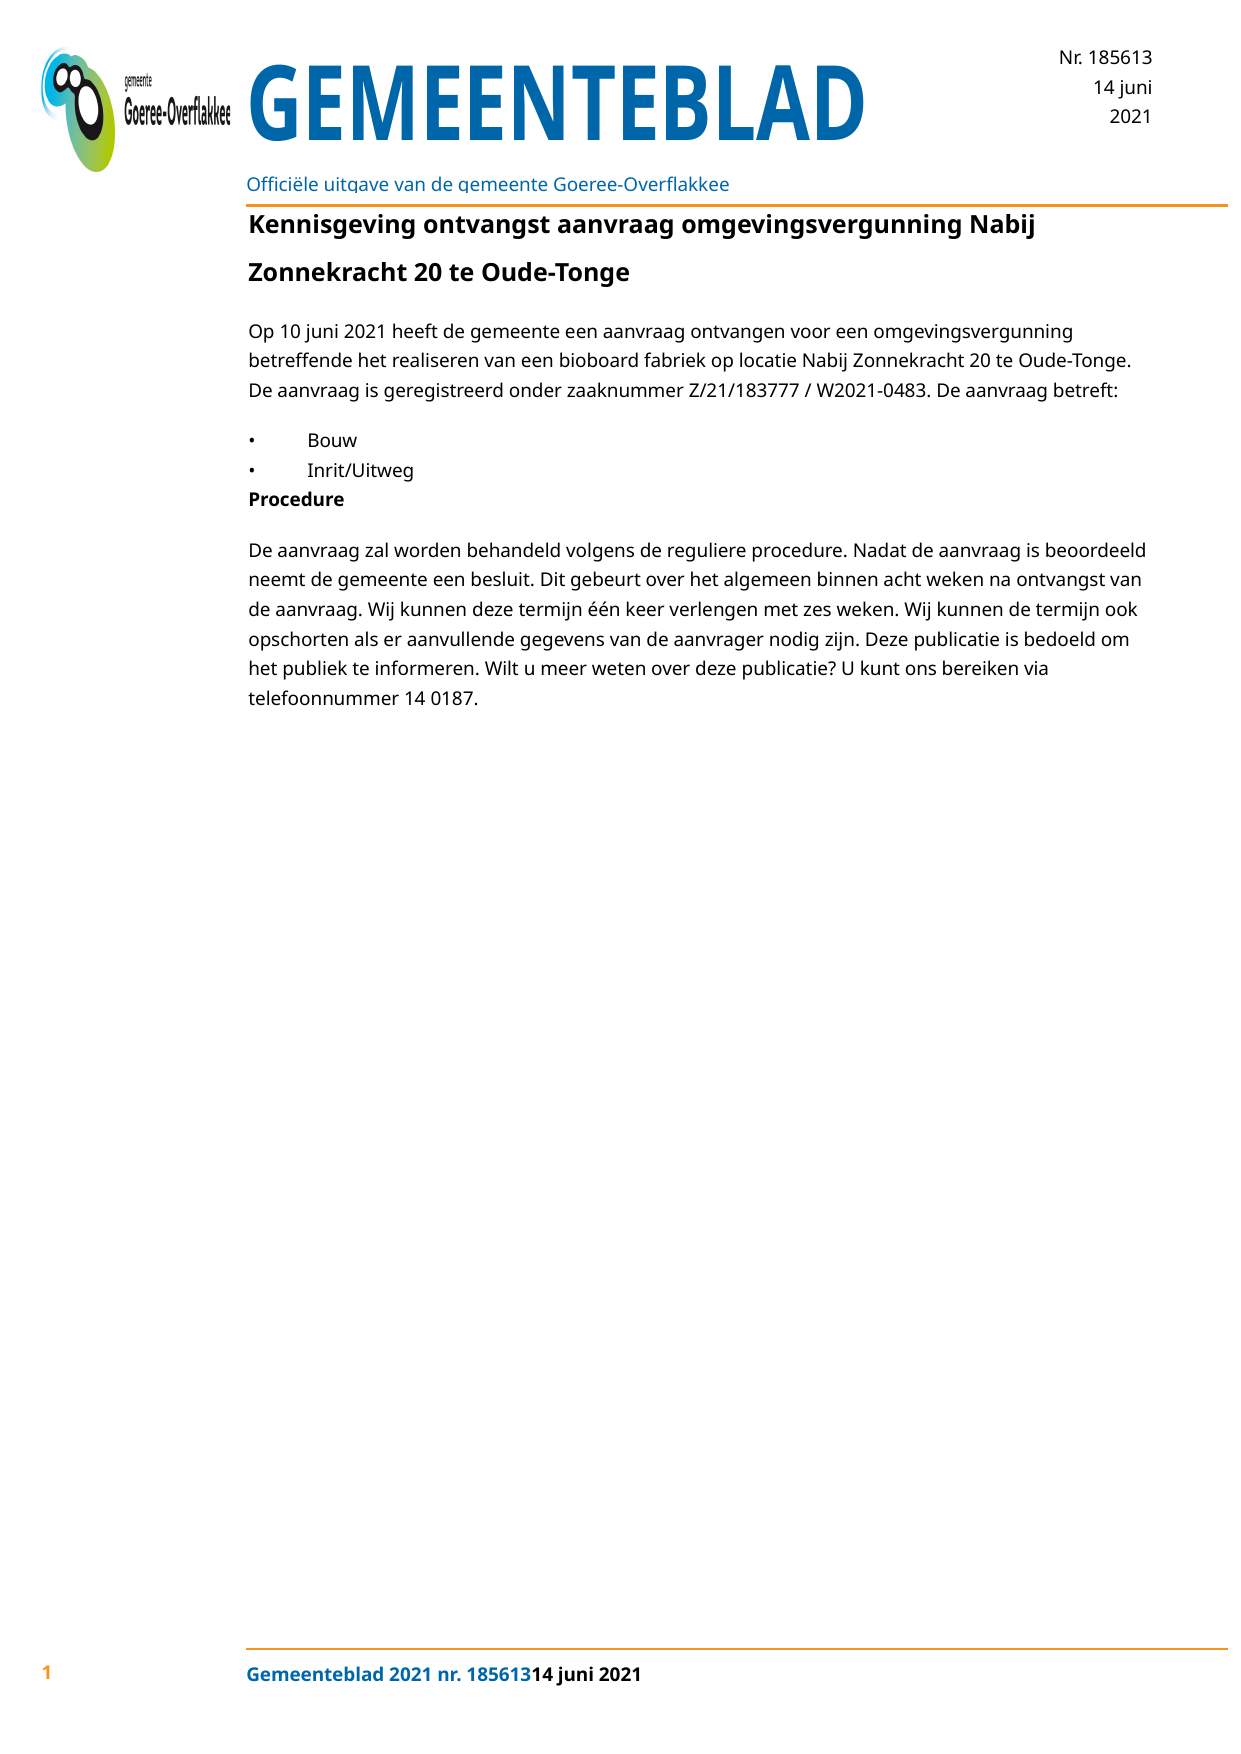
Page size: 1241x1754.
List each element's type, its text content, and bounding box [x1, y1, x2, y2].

text De aanvraag zal worden behandeld volgens de reguliere procedure. Nadat de aanvraag is beoordeeld neemt de gemeente een besluit. Dit gebeurt over het algemeen binnen acht weken na ontvangst van de aanvraag. Wij kunnen deze termijn één keer verlengen met zes weken. Wij kunnen de termijn ook opschorten als er aanvullende gegevens van de aanvrager nodig zijn. Deze publicatie is bedoeld om het publiek te informeren. Wilt u meer weten over deze publicatie? U kunt ons bereiken via telefoonnummer 14 0187. [248, 537, 1152, 711]
list Bouw [248, 427, 1152, 453]
text Procedure [248, 487, 1152, 512]
text Op 10 juni 2021 heeft de gemeente een aanvraag ontvangen voor een omgevingsvergunning betreffende het realiseren van een bioboard fabriek op locatie Nabij Zonnekracht 20 te Oude-Tonge. De aanvraag is geregistreerd onder zaaknummer Z/21/183777 / W2021-0483. De aanvraag betreft: [248, 318, 1152, 403]
picture [41, 47, 231, 172]
text Kennisgeving ontvangst aanvraag omgevingsvergunning Nabij Zonnekracht 20 te Oude-Tonge [248, 207, 1152, 288]
list Inrit/Uitweg [248, 457, 1152, 483]
